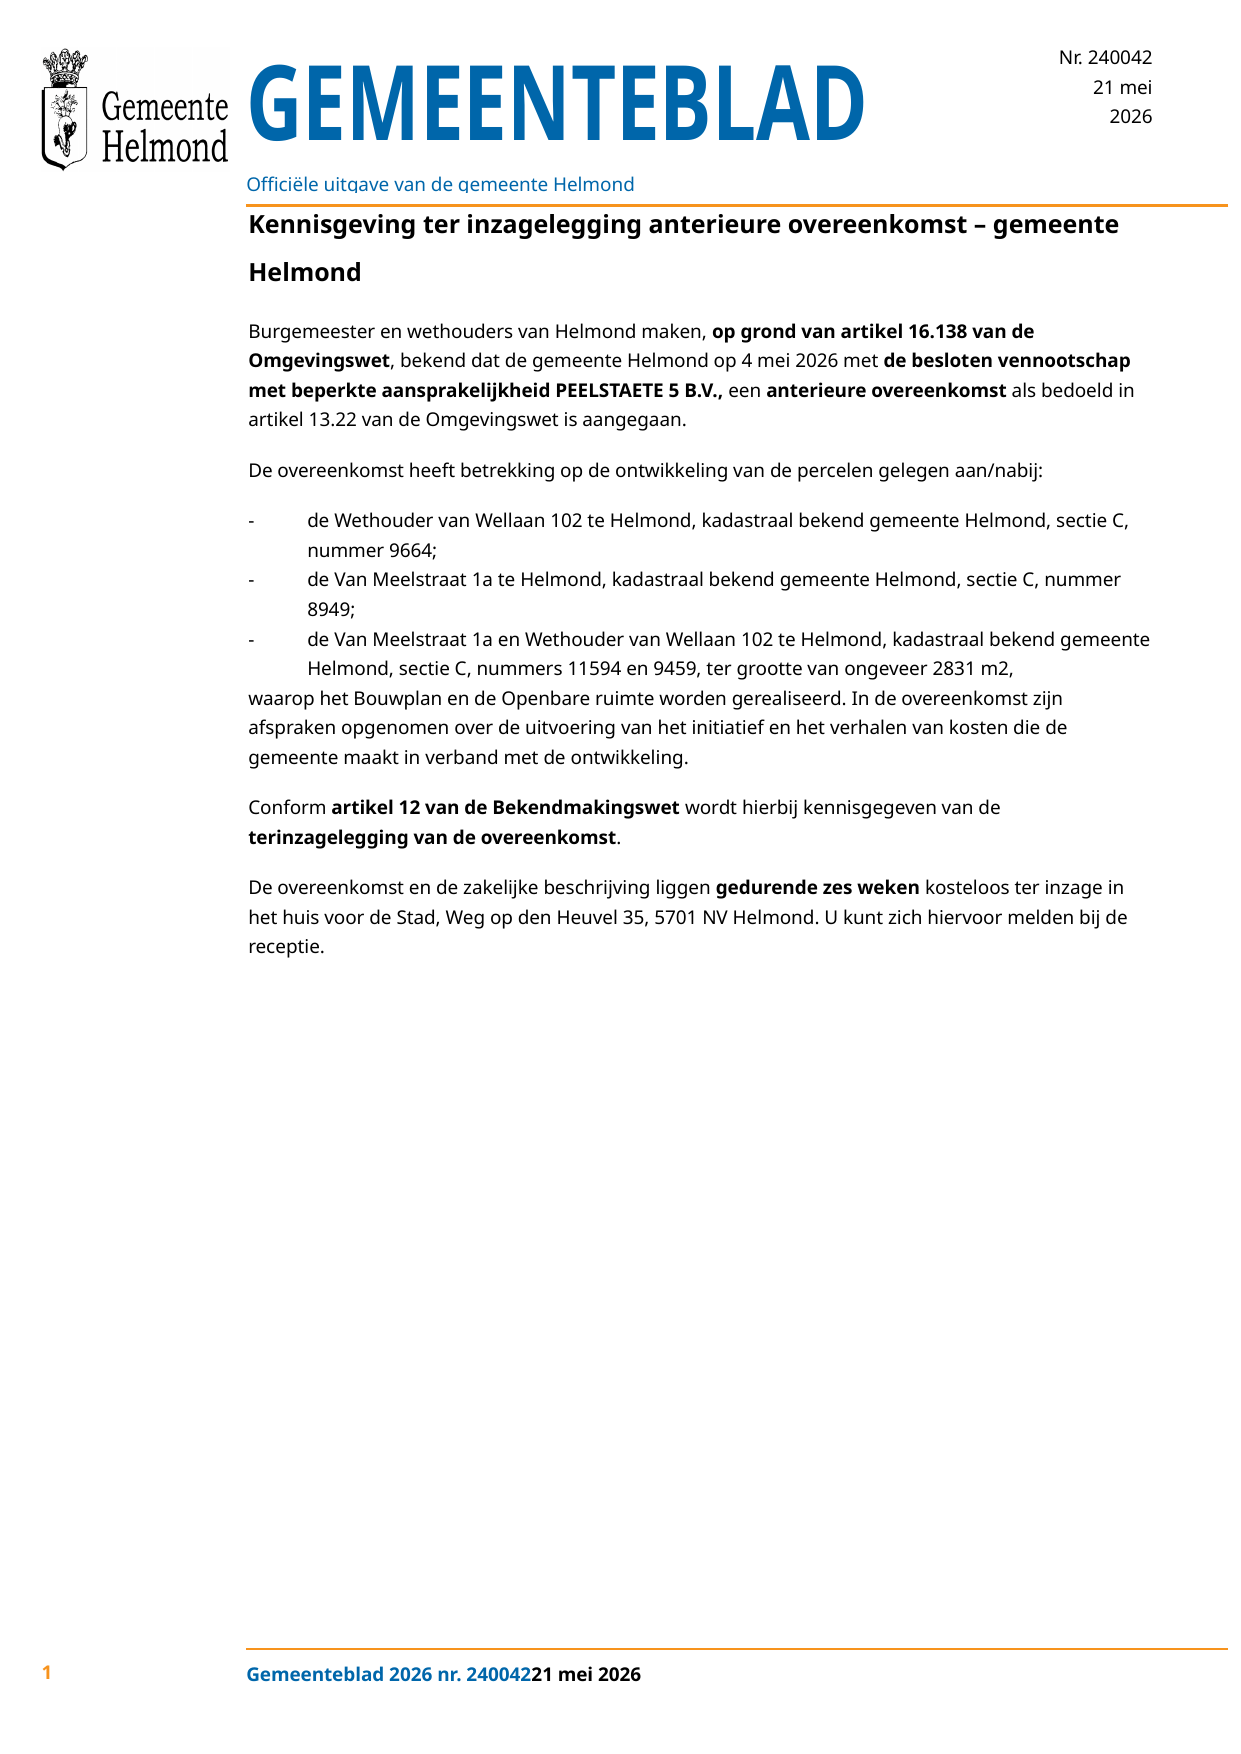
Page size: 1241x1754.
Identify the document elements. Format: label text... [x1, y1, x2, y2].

text De overeenkomst en de zakelijke beschrijving liggen gedurende zes weken kosteloos ter inzage in het huis voor de Stad, Weg op den Heuvel 35, 5701 NV Helmond. U kunt zich hiervoor melden bij de receptie. [248, 874, 1152, 959]
text Burgemeester en wethouders van Helmond maken, op grond van artikel 16.138 van de Omgevingswet, bekend dat de gemeente Helmond op 4 mei 2026 met de besloten vennootschap met beperkte aansprakelijkheid PEELSTAETE 5 B.V., een anterieure overeenkomst als bedoeld in artikel 13.22 van de Omgevingswet is aangegaan. [248, 318, 1152, 432]
picture [41, 47, 231, 172]
list de Van Meelstraat 1a en Wethouder van Wellaan 102 te Helmond, kadastraal bekend gemeente Helmond, sectie C, nummers 11594 en 9459, ter grootte van ongeveer 2831 m2, [248, 626, 1152, 681]
text De overeenkomst heeft betrekking op de ontwikkeling van de percelen gelegen aan/nabij: [248, 457, 1152, 483]
text waarop het Bouwplan en de Openbare ruimte worden gerealiseerd. In de overeenkomst zijn afspraken opgenomen over de uitvoering van het initiatief en het verhalen van kosten die de gemeente maakt in verband met de ontwikkeling. [248, 685, 1152, 770]
list de Van Meelstraat 1a te Helmond, kadastraal bekend gemeente Helmond, sectie C, nummer 8949; [248, 567, 1152, 622]
text Kennisgeving ter inzagelegging anterieure overeenkomst – gemeente Helmond [248, 207, 1152, 288]
list de Wethouder van Wellaan 102 te Helmond, kadastraal bekend gemeente Helmond, sectie C, nummer 9664; [248, 507, 1152, 563]
text Conform artikel 12 van de Bekendmakingswet wordt hierbij kennisgegeven van de terinzagelegging van de overeenkomst. [248, 794, 1152, 850]
